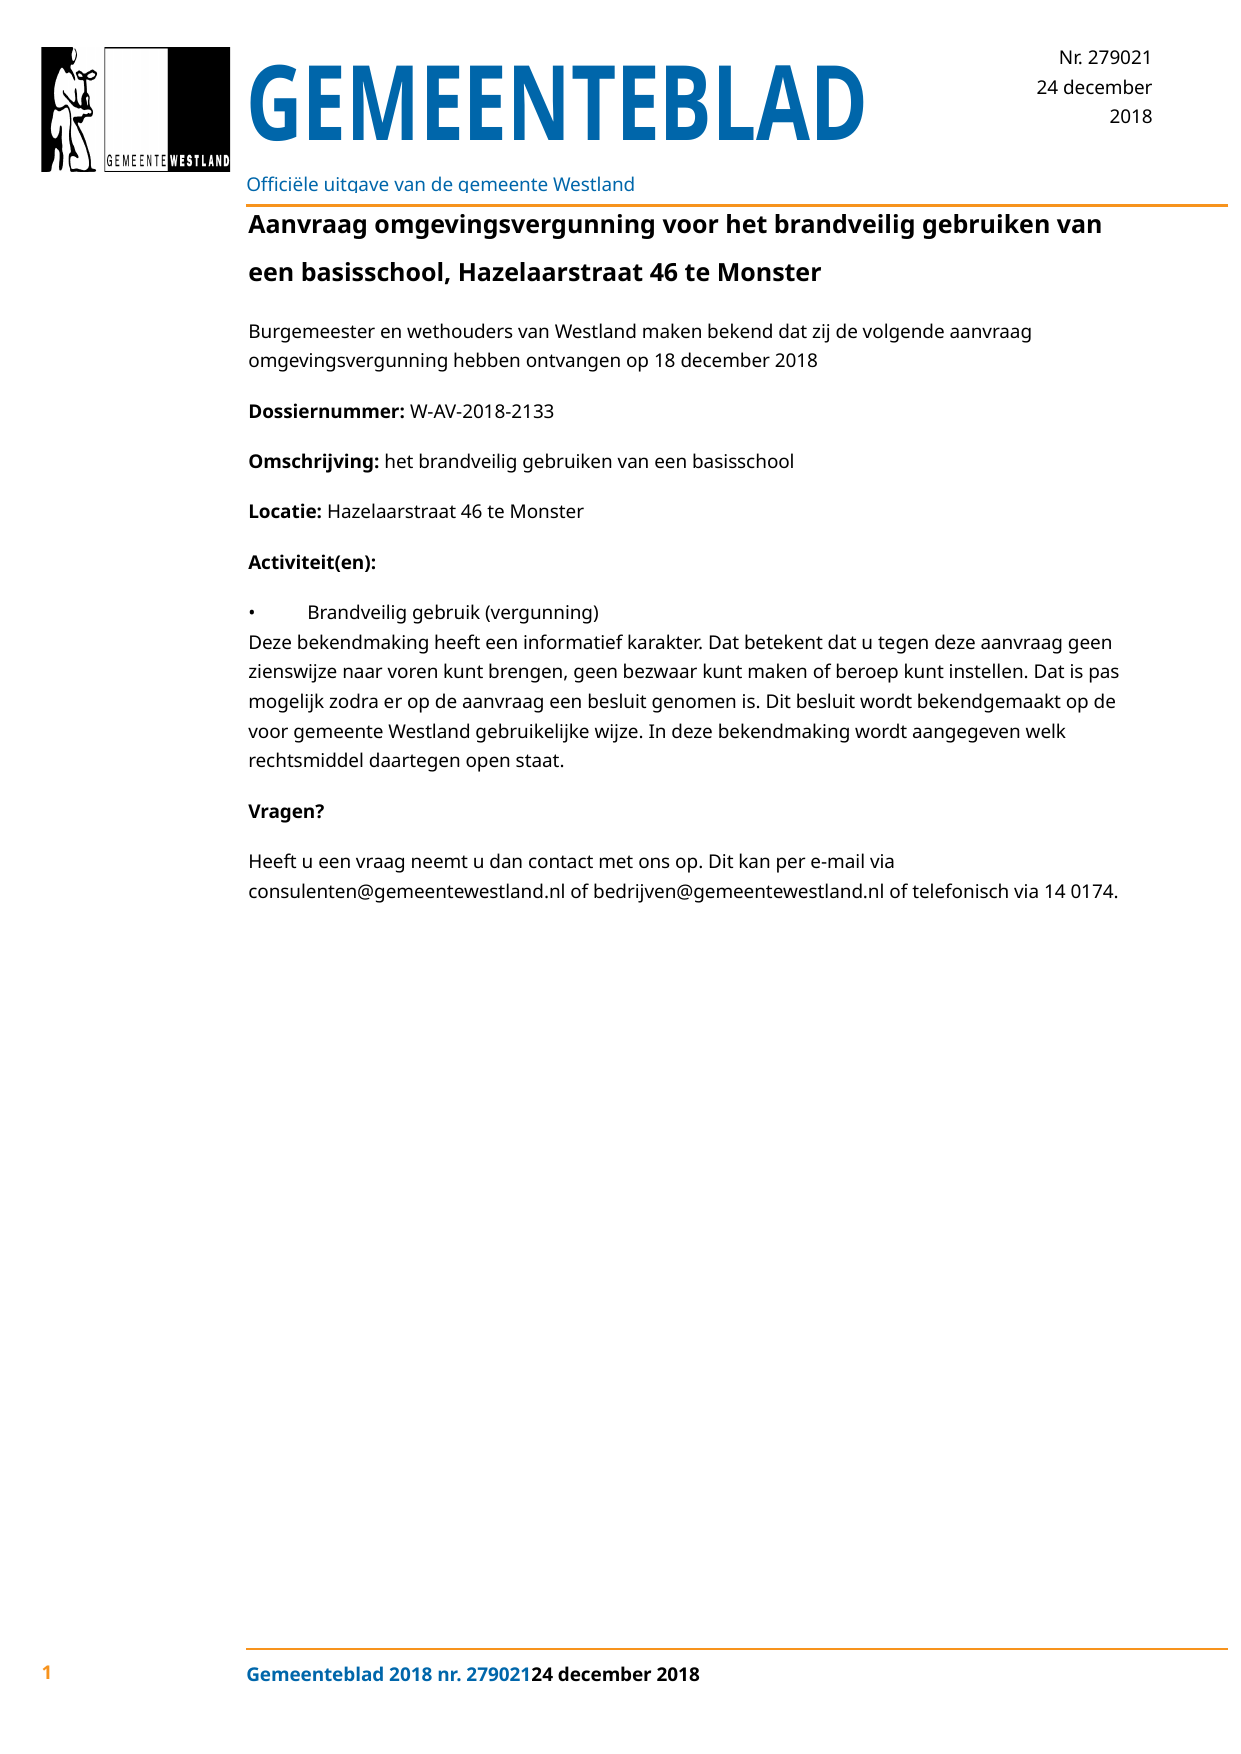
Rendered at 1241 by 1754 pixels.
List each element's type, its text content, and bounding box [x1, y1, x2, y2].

text Heeft u een vraag neemt u dan contact met ons op. Dit kan per e-mail via consulenten@gemeentewestland.nl of bedrijven@gemeentewestland.nl of telefonisch via 14 0174. [248, 848, 1152, 904]
text Aanvraag omgevingsvergunning voor het brandveilig gebruiken van een basisschool, Hazelaarstraat 46 te Monster [248, 207, 1152, 288]
text Deze bekendmaking heeft een informatief karakter. Dat betekent dat u tegen deze aanvraag geen zienswijze naar voren kunt brengen, geen bezwaar kunt maken of beroep kunt instellen. Dat is pas mogelijk zodra er op de aanvraag een besluit genomen is. Dit besluit wordt bekendgemaakt op de voor gemeente Westland gebruikelijke wijze. In deze bekendmaking wordt aangegeven welk rechtsmiddel daartegen open staat. [248, 629, 1152, 773]
picture [41, 47, 231, 172]
text Burgemeester en wethouders van Westland maken bekend dat zij de volgende aanvraag omgevingsvergunning hebben ontvangen op 18 december 2018 [248, 318, 1152, 373]
text Omschrijving: het brandveilig gebruiken van een basisschool [248, 448, 1152, 474]
text Locatie: Hazelaarstraat 46 te Monster [248, 499, 1152, 524]
text Dossiernummer: W-AV-2018-2133 [248, 398, 1152, 424]
list Brandveilig gebruik (vergunning) [248, 599, 1152, 625]
text Activiteit(en): [248, 549, 1152, 575]
text Vragen? [248, 798, 1152, 824]
